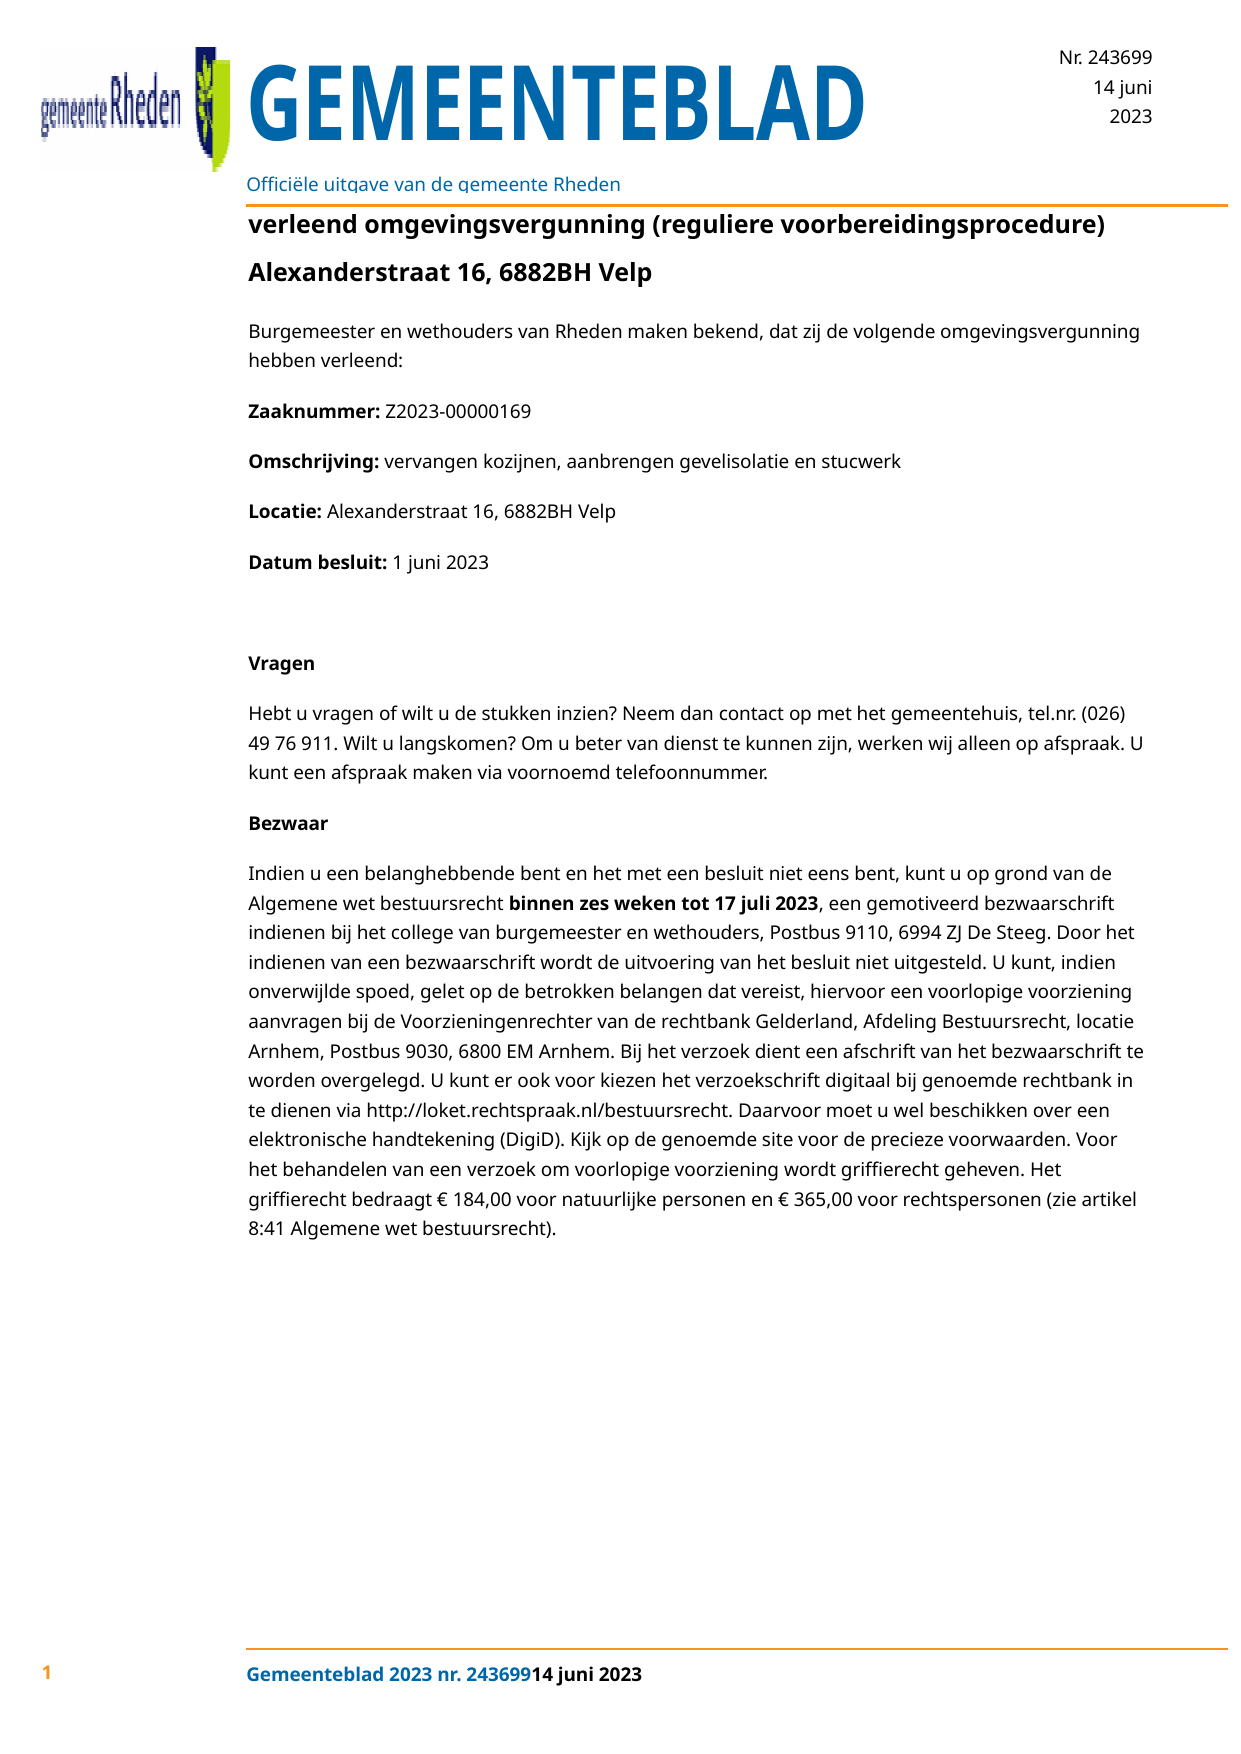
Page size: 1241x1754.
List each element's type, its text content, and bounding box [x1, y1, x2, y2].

text Omschrijving: vervangen kozijnen, aanbrengen gevelisolatie en stucwerk [248, 448, 1152, 474]
text Hebt u vragen of wilt u de stukken inzien? Neem dan contact op met het gemeentehuis, tel.nr. (026) 49 76 911. Wilt u langskomen? Om u beter van dienst te kunnen zijn, werken wij alleen op afspraak. U kunt een afspraak maken via voornoemd telefoonnummer. [248, 700, 1152, 785]
picture [41, 47, 231, 172]
text Indien u een belanghebbende bent en het met een besluit niet eens bent, kunt u op grond van de Algemene wet bestuursrecht binnen zes weken tot 17 juli 2023, een gemotiveerd bezwaarschrift indienen bij het college van burgemeester en wethouders, Postbus 9110, 6994 ZJ De Steeg. Door het indienen van een bezwaarschrift wordt de uitvoering van het besluit niet uitgesteld. U kunt, indien onverwijlde spoed, gelet op de betrokken belangen dat vereist, hiervoor een voorlopige voorziening aanvragen bij de Voorzieningenrechter van de rechtbank Gelderland, Afdeling Bestuursrecht, locatie Arnhem, Postbus 9030, 6800 EM Arnhem. Bij het verzoek dient een afschrift van het bezwaarschrift te worden overgelegd. U kunt er ook voor kiezen het verzoekschrift digitaal bij genoemde rechtbank in te dienen via http://loket.rechtspraak.nl/bestuursrecht. Daarvoor moet u wel beschikken over een elektronische handtekening (DigiD). Kijk op de genoemde site voor de precieze voorwaarden. Voor het behandelen van een verzoek om voorlopige voorziening wordt griffierecht geheven. Het griffierecht bedraagt € 184,00 voor natuurlijke personen en € 365,00 voor rechtspersonen (zie artikel 8:41 Algemene wet bestuursrecht). [248, 860, 1152, 1241]
text Bezwaar [248, 810, 1152, 836]
text verleend omgevingsvergunning (reguliere voorbereidingsprocedure) Alexanderstraat 16, 6882BH Velp [248, 207, 1152, 288]
text Zaaknummer: Z2023-00000169 [248, 398, 1152, 424]
text Locatie: Alexanderstraat 16, 6882BH Velp [248, 499, 1152, 524]
text Burgemeester en wethouders van Rheden maken bekend, dat zij de volgende omgevingsvergunning hebben verleend: [248, 318, 1152, 373]
text Datum besluit: 1 juni 2023 [248, 549, 1152, 575]
text Vragen [248, 650, 1152, 676]
